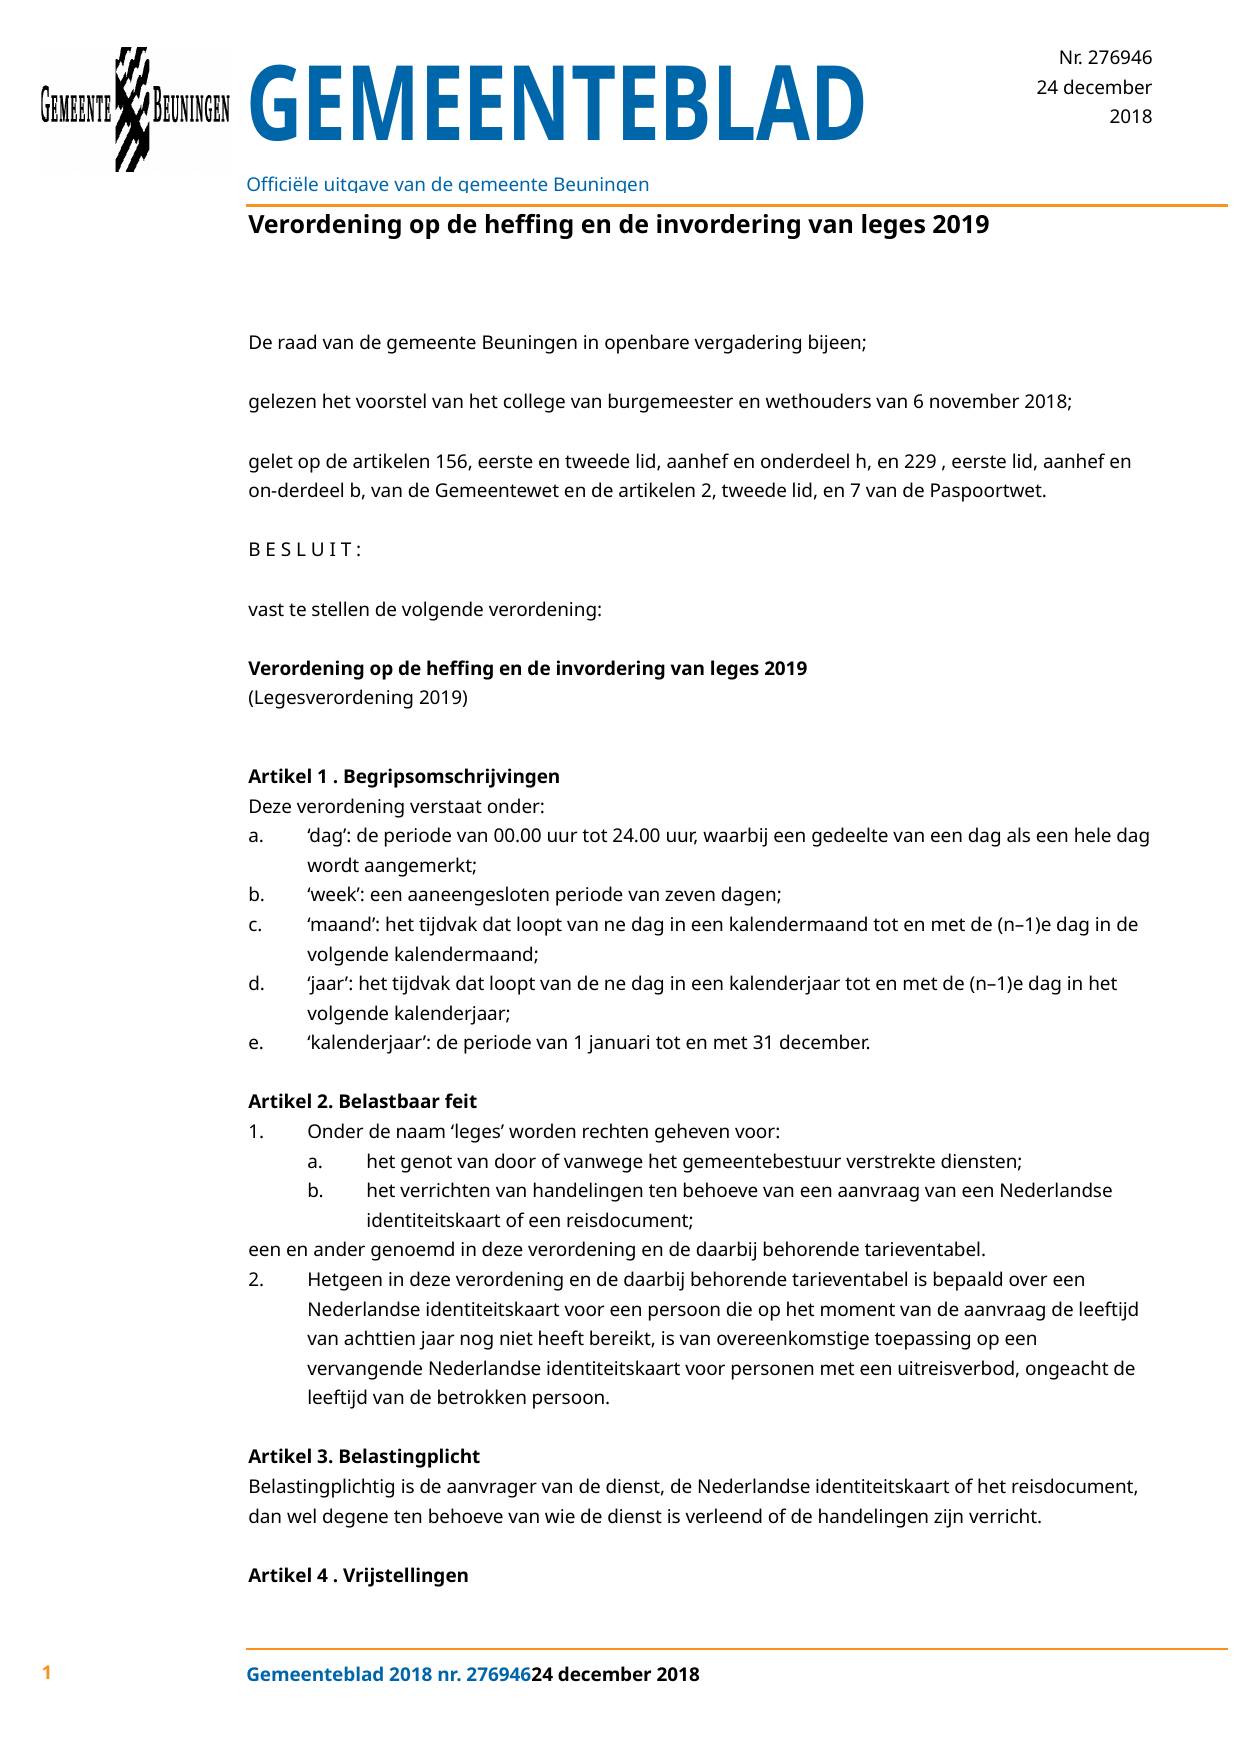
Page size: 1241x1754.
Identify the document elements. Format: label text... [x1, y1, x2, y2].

text Belastingplichtig is de aanvrager van de dienst, de Nederlandse identiteitskaart of het reisdocument, dan wel degene ten behoeve van wie de dienst is verleend of de handelingen zijn verricht. [248, 1473, 1152, 1529]
text B E S L U I T : [248, 537, 1152, 562]
text gelezen het voorstel van het college van burgemeester en wethouders van 6 november 2018; [248, 389, 1152, 414]
text De raad van de gemeente Beuningen in openbare vergadering bijeen; [248, 329, 1152, 355]
picture [41, 47, 231, 172]
list ‘week’: een aaneengesloten periode van zeven dagen; [248, 882, 1152, 907]
text Artikel 3. Belastingplicht [248, 1444, 1152, 1469]
text Deze verordening verstaat onder: [248, 793, 1152, 819]
list het verrichten van handelingen ten behoeve van een aanvraag van een Nederlandse identiteitskaart of een reisdocument; [307, 1177, 1152, 1233]
list Onder de naam ‘leges’ worden rechten geheven voor: [248, 1118, 1152, 1144]
text Artikel 4 . Vrijstellingen [248, 1562, 1152, 1588]
text Verordening op de heffing en de invordering van leges 2019 [248, 207, 1152, 241]
text Artikel 1 . Begripsomschrijvingen [248, 763, 1152, 789]
text gelet op de artikelen 156, eerste en tweede lid, aanhef en onderdeel h, en 229 , eerste lid, aanhef en on-derdeel b, van de Gemeentewet en de artikelen 2, tweede lid, en 7 van de Paspoortwet. [248, 448, 1152, 503]
list Hetgeen in deze verordening en de daarbij behorende tarieventabel is bepaald over een Nederlandse identiteitskaart voor een persoon die op het moment van de aanvraag de leeftijd van achttien jaar nog niet heeft bereikt, is van overeenkomstige toepassing op een vervangende Nederlandse identiteitskaart voor personen met een uitreisverbod, ongeacht de leeftijd van de betrokken persoon. [248, 1266, 1152, 1410]
list ‘dag’: de periode van 00.00 uur tot 24.00 uur, waarbij een gedeelte van een dag als een hele dag wordt aangemerkt; [248, 822, 1152, 878]
text (Legesverordening 2019) [248, 684, 1152, 710]
list ‘kalenderjaar’: de periode van 1 januari tot en met 31 december. [248, 1029, 1152, 1055]
text vast te stellen de volgende verordening: [248, 596, 1152, 621]
list ‘jaar’: het tijdvak dat loopt van de ne dag in een kalenderjaar tot en met de (n–1)e dag in het volgende kalenderjaar; [248, 970, 1152, 1026]
list ‘maand’: het tijdvak dat loopt van ne dag in een kalendermaand tot en met de (n–1)e dag in de volgende kalendermaand; [248, 911, 1152, 967]
text Artikel 2. Belastbaar feit [248, 1089, 1152, 1114]
list het genot van door of vanwege het gemeentebestuur verstrekte diensten; [307, 1148, 1152, 1174]
text een en ander genoemd in deze verordening en de daarbij behorende tarieventabel. [248, 1237, 1152, 1262]
text Verordening op de heffing en de invordering van leges 2019 [248, 655, 1152, 681]
